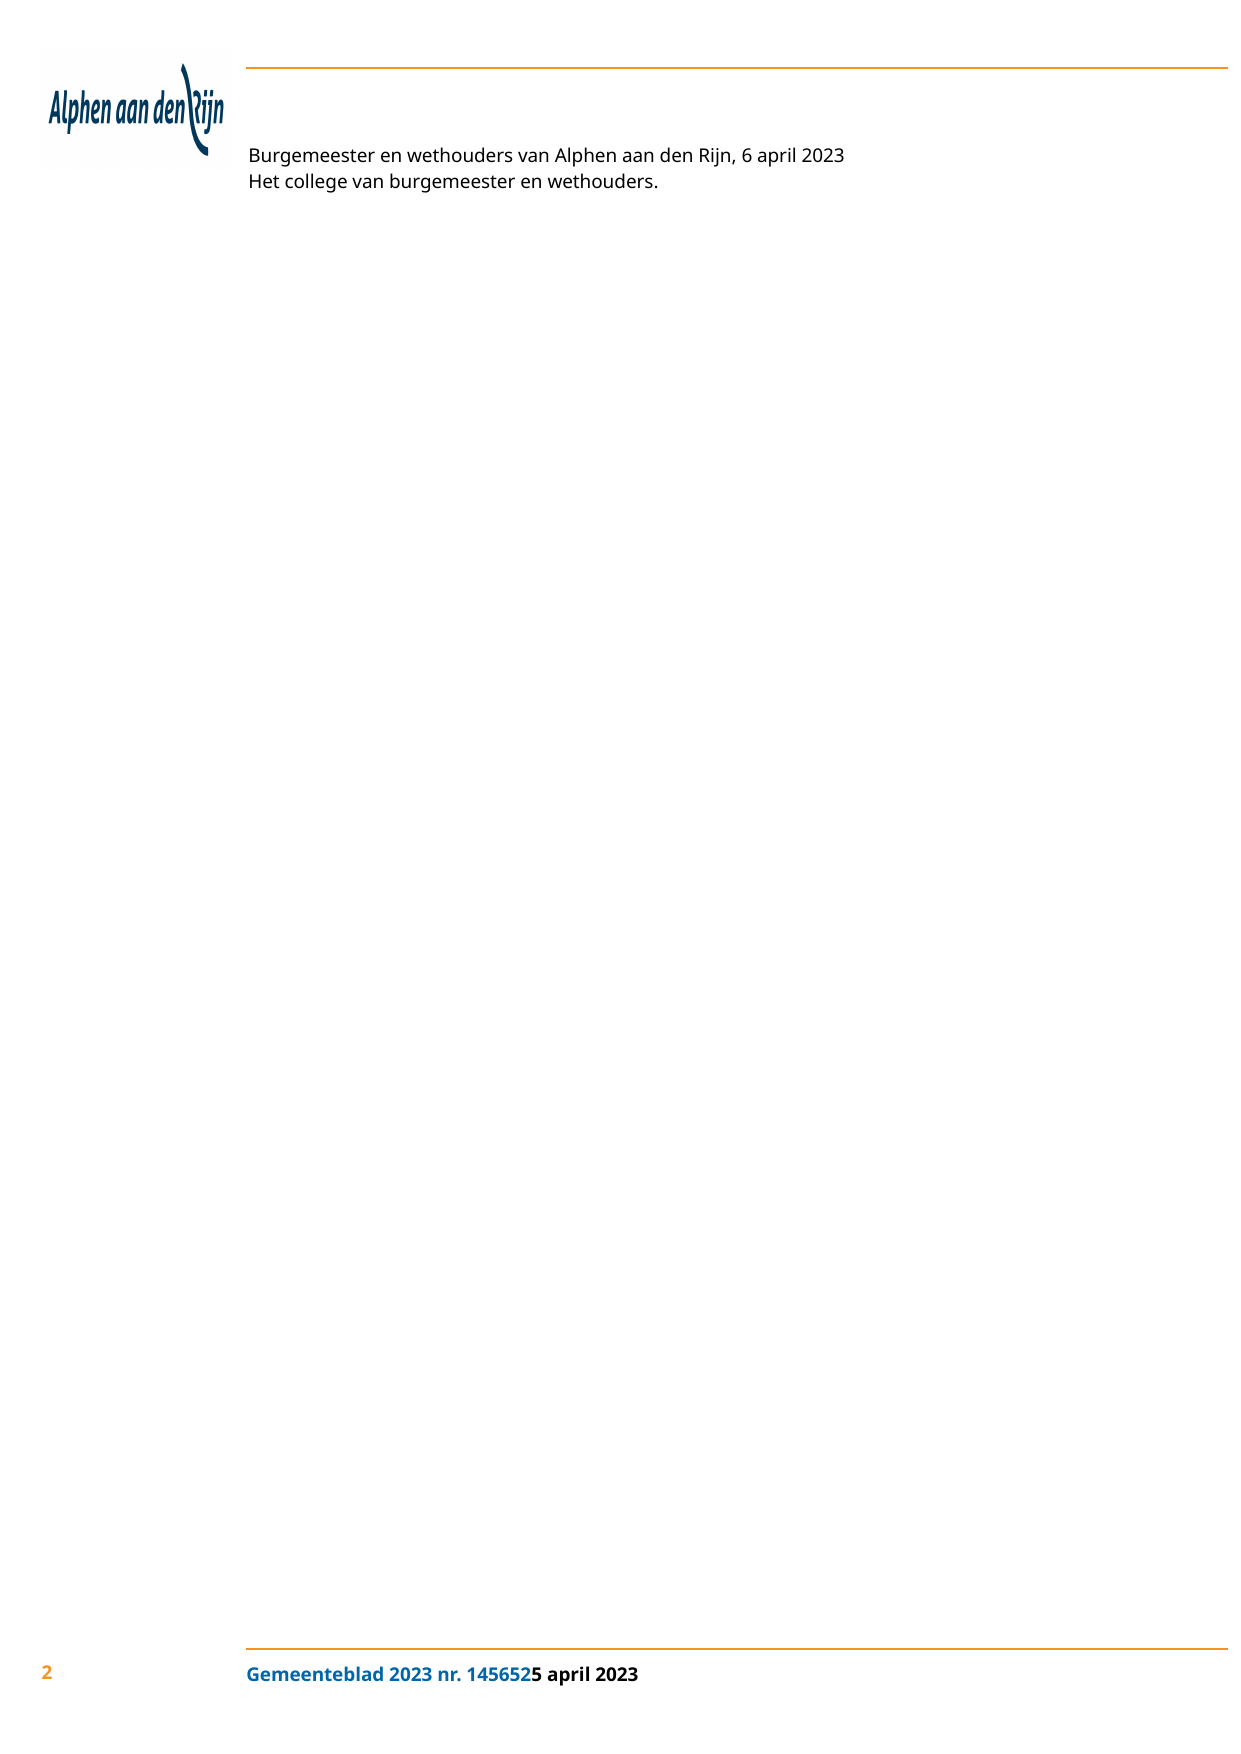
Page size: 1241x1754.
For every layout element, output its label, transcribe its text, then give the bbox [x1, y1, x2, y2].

text Burgemeester en wethouders van Alphen aan den Rijn, 6 april 2023 [248, 143, 1152, 168]
text Het college van burgemeester en wethouders. [248, 168, 1152, 194]
picture [41, 47, 231, 172]
